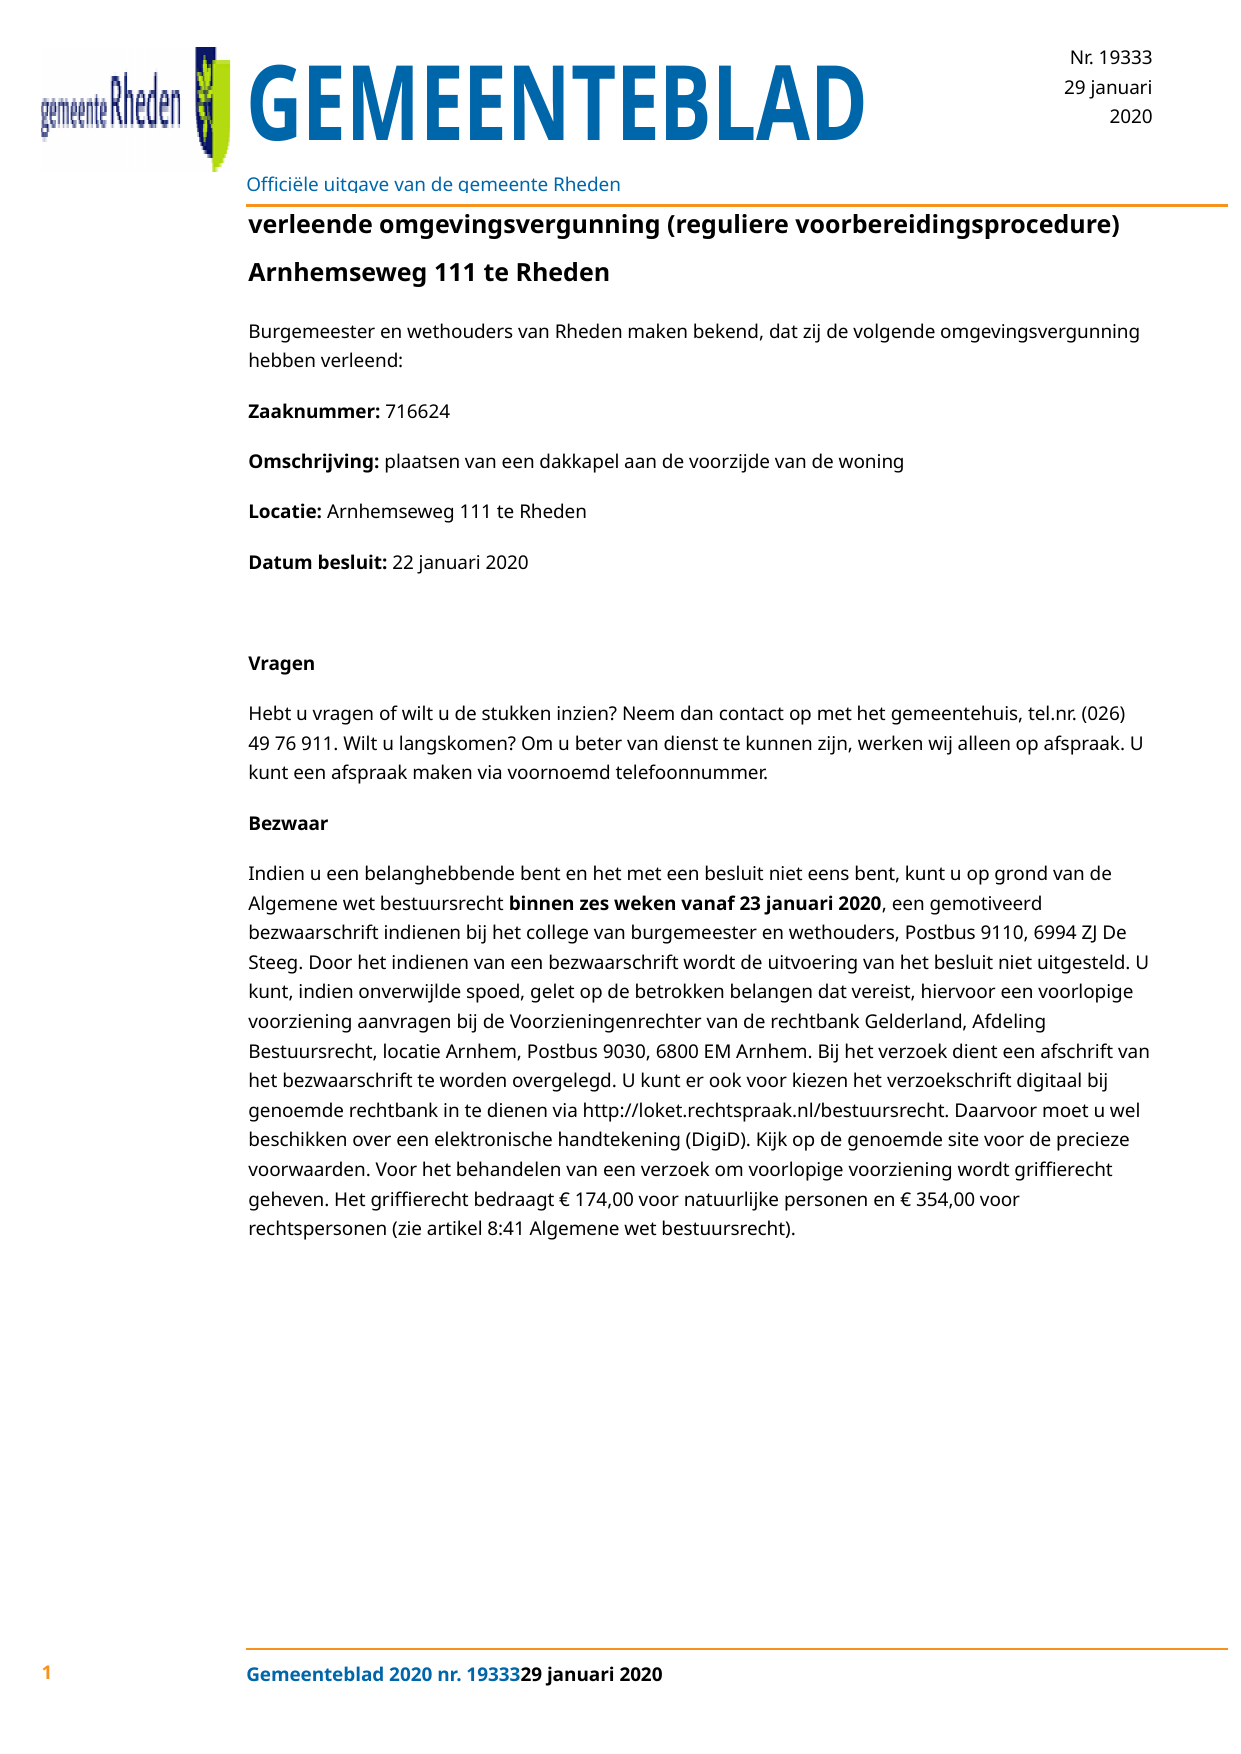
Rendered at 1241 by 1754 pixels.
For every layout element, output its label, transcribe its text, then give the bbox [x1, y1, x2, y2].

text Datum besluit: 22 januari 2020 [248, 549, 1152, 575]
text Hebt u vragen of wilt u de stukken inzien? Neem dan contact op met het gemeentehuis, tel.nr. (026) 49 76 911. Wilt u langskomen? Om u beter van dienst te kunnen zijn, werken wij alleen op afspraak. U kunt een afspraak maken via voornoemd telefoonnummer. [248, 700, 1152, 785]
text Bezwaar [248, 810, 1152, 836]
text verleende omgevingsvergunning (reguliere voorbereidingsprocedure) Arnhemseweg 111 te Rheden [248, 207, 1152, 288]
text Zaaknummer: 716624 [248, 398, 1152, 424]
text Omschrijving: plaatsen van een dakkapel aan de voorzijde van de woning [248, 448, 1152, 474]
text Burgemeester en wethouders van Rheden maken bekend, dat zij de volgende omgevingsvergunning hebben verleend: [248, 318, 1152, 373]
text Locatie: Arnhemseweg 111 te Rheden [248, 499, 1152, 524]
text Vragen [248, 650, 1152, 676]
picture [41, 47, 231, 172]
text Indien u een belanghebbende bent en het met een besluit niet eens bent, kunt u op grond van de Algemene wet bestuursrecht binnen zes weken vanaf 23 januari 2020, een gemotiveerd bezwaarschrift indienen bij het college van burgemeester en wethouders, Postbus 9110, 6994 ZJ De Steeg. Door het indienen van een bezwaarschrift wordt de uitvoering van het besluit niet uitgesteld. U kunt, indien onverwijlde spoed, gelet op de betrokken belangen dat vereist, hiervoor een voorlopige voorziening aanvragen bij de Voorzieningenrechter van de rechtbank Gelderland, Afdeling Bestuursrecht, locatie Arnhem, Postbus 9030, 6800 EM Arnhem. Bij het verzoek dient een afschrift van het bezwaarschrift te worden overgelegd. U kunt er ook voor kiezen het verzoekschrift digitaal bij genoemde rechtbank in te dienen via http://loket.rechtspraak.nl/bestuursrecht. Daarvoor moet u wel beschikken over een elektronische handtekening (DigiD). Kijk op de genoemde site voor de precieze voorwaarden. Voor het behandelen van een verzoek om voorlopige voorziening wordt griffierecht geheven. Het griffierecht bedraagt € 174,00 voor natuurlijke personen en € 354,00 voor rechtspersonen (zie artikel 8:41 Algemene wet bestuursrecht). [248, 860, 1152, 1241]
